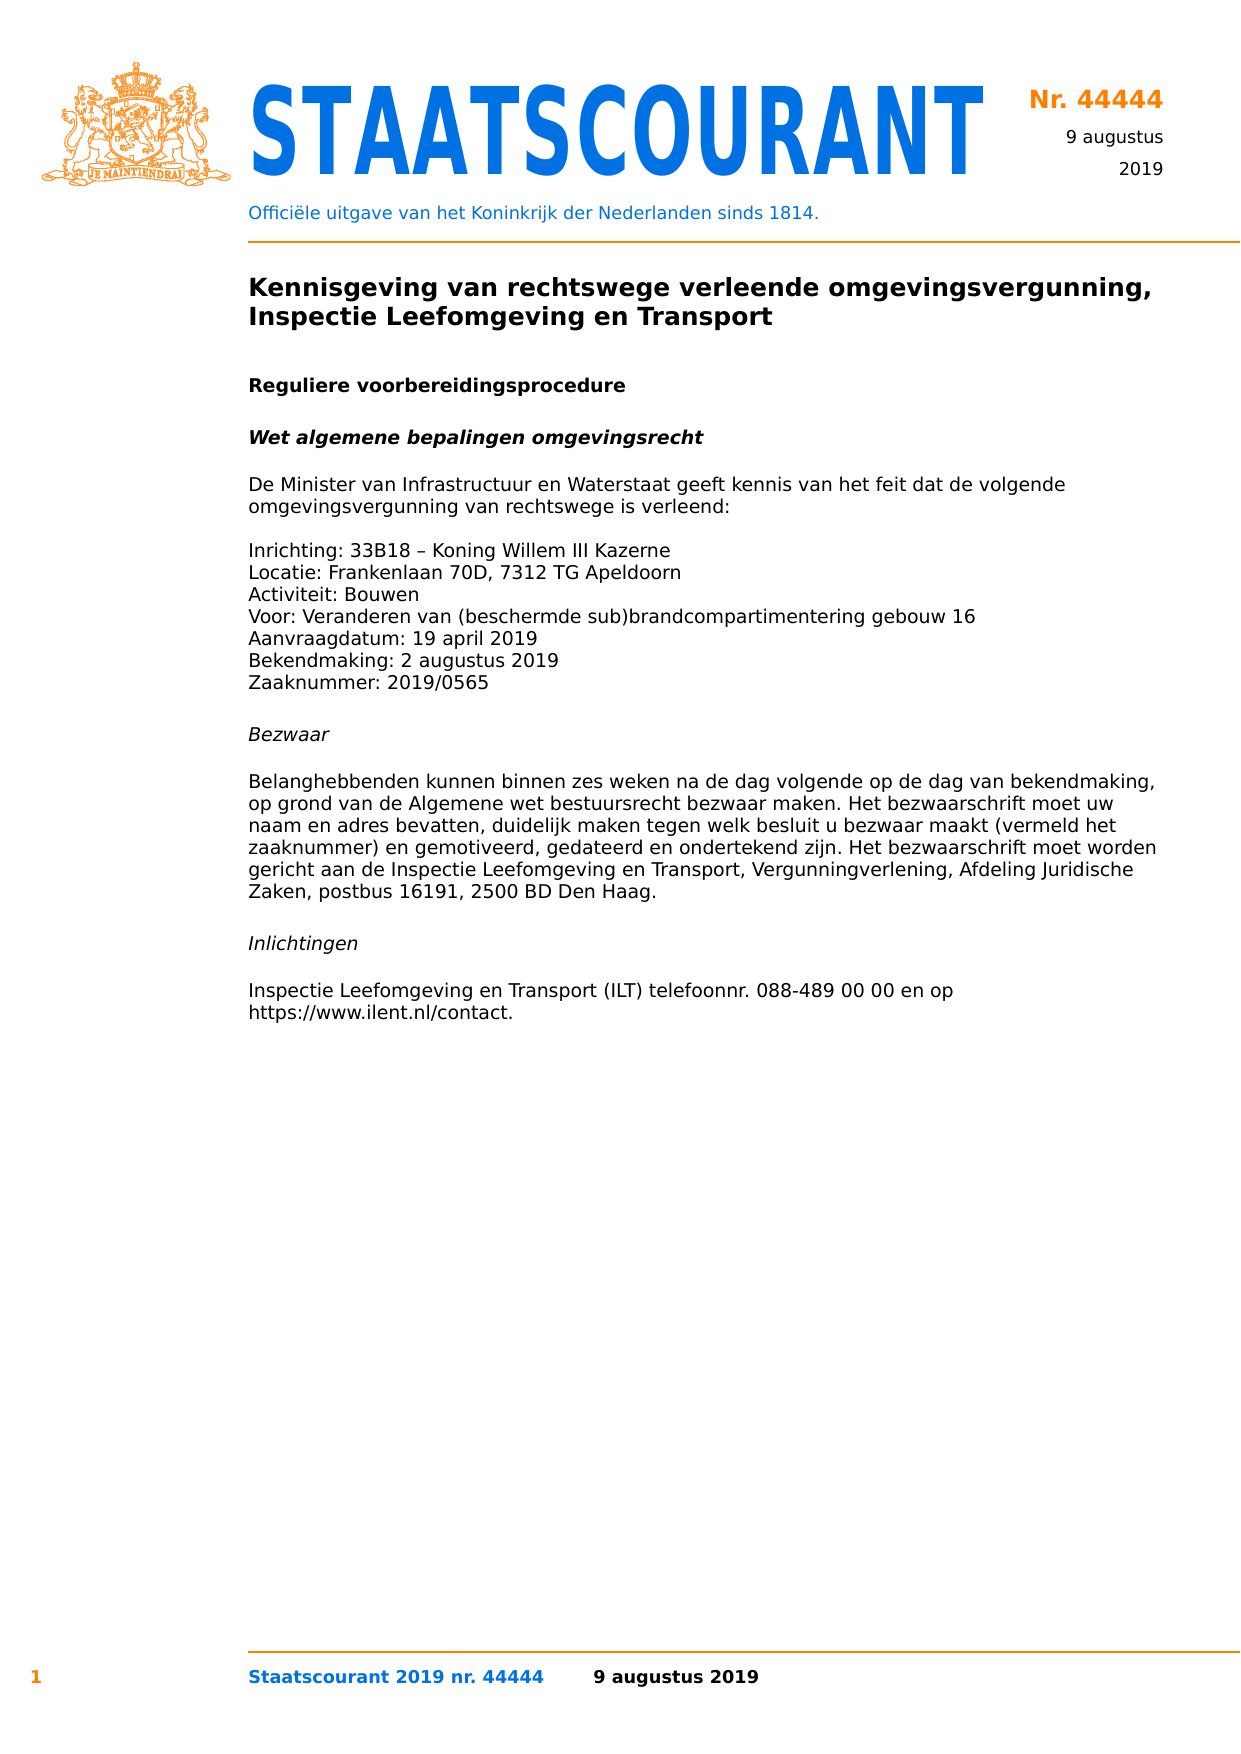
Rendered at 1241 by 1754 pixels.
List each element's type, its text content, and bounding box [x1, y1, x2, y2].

table_cell 9 augustus [998, 121, 1240, 153]
table_header STAATSCOURANT [248, 62, 998, 203]
text Bekendmaking: 2 augustus 2019 [248, 650, 1163, 672]
subtitle Inlichtingen [248, 933, 1163, 954]
text Aanvraagdatum: 19 april 2019 [248, 628, 1163, 650]
subtitle Kennisgeving van rechtswege verleende omgevingsvergunning, Inspectie Leefomgeving en Transport [248, 273, 1163, 331]
text Locatie: Frankenlaan 70D, 7312 TG Apeldoorn [248, 562, 1163, 584]
table_header Nr. 44444 [998, 62, 1240, 121]
table_header [25, 62, 248, 241]
subtitle Wet algemene bepalingen omgevingsrecht [248, 427, 1163, 449]
subtitle Bezwaar [248, 724, 1163, 746]
text Zaaknummer: 2019/0565 [248, 672, 1163, 694]
table_cell 2019 [998, 153, 1240, 203]
text Voor: Veranderen van (beschermde sub)brandcompartimentering gebouw 16 [248, 606, 1163, 628]
text Activiteit: Bouwen [248, 584, 1163, 606]
subtitle Reguliere voorbereidingsprocedure [248, 375, 1163, 397]
picture [41, 62, 231, 186]
table_cell Officiële uitgave van het Koninkrijk der Nederlanden sinds 1814. [248, 203, 1240, 241]
text Inspectie Leefomgeving en Transport (ILT) telefoonnr. 088-489 00 00 en op https://www.ilent.nl/contact. [248, 979, 1163, 1023]
text Belanghebbenden kunnen binnen zes weken na de dag volgende op de dag van bekendmaking, op grond van de Algemene wet bestuursrecht bezwaar maken. Het bezwaarschrift moet uw naam en adres bevatten, duidelijk maken tegen welk besluit u bezwaar maakt (vermeld het zaaknummer) en gemotiveerd, gedateerd en ondertekend zijn. Het bezwaarschrift moet worden gericht aan de Inspectie Leefomgeving en Transport, Vergunningverlening, Afdeling Juridische Zaken, postbus 16191, 2500 BD Den Haag. [248, 771, 1163, 903]
text Inrichting: 33B18 – Koning Willem III Kazerne [248, 540, 1163, 562]
text De Minister van Infrastructuur en Waterstaat geeft kennis van het feit dat de volgende omgevingsvergunning van rechtswege is verleend: [248, 474, 1163, 518]
